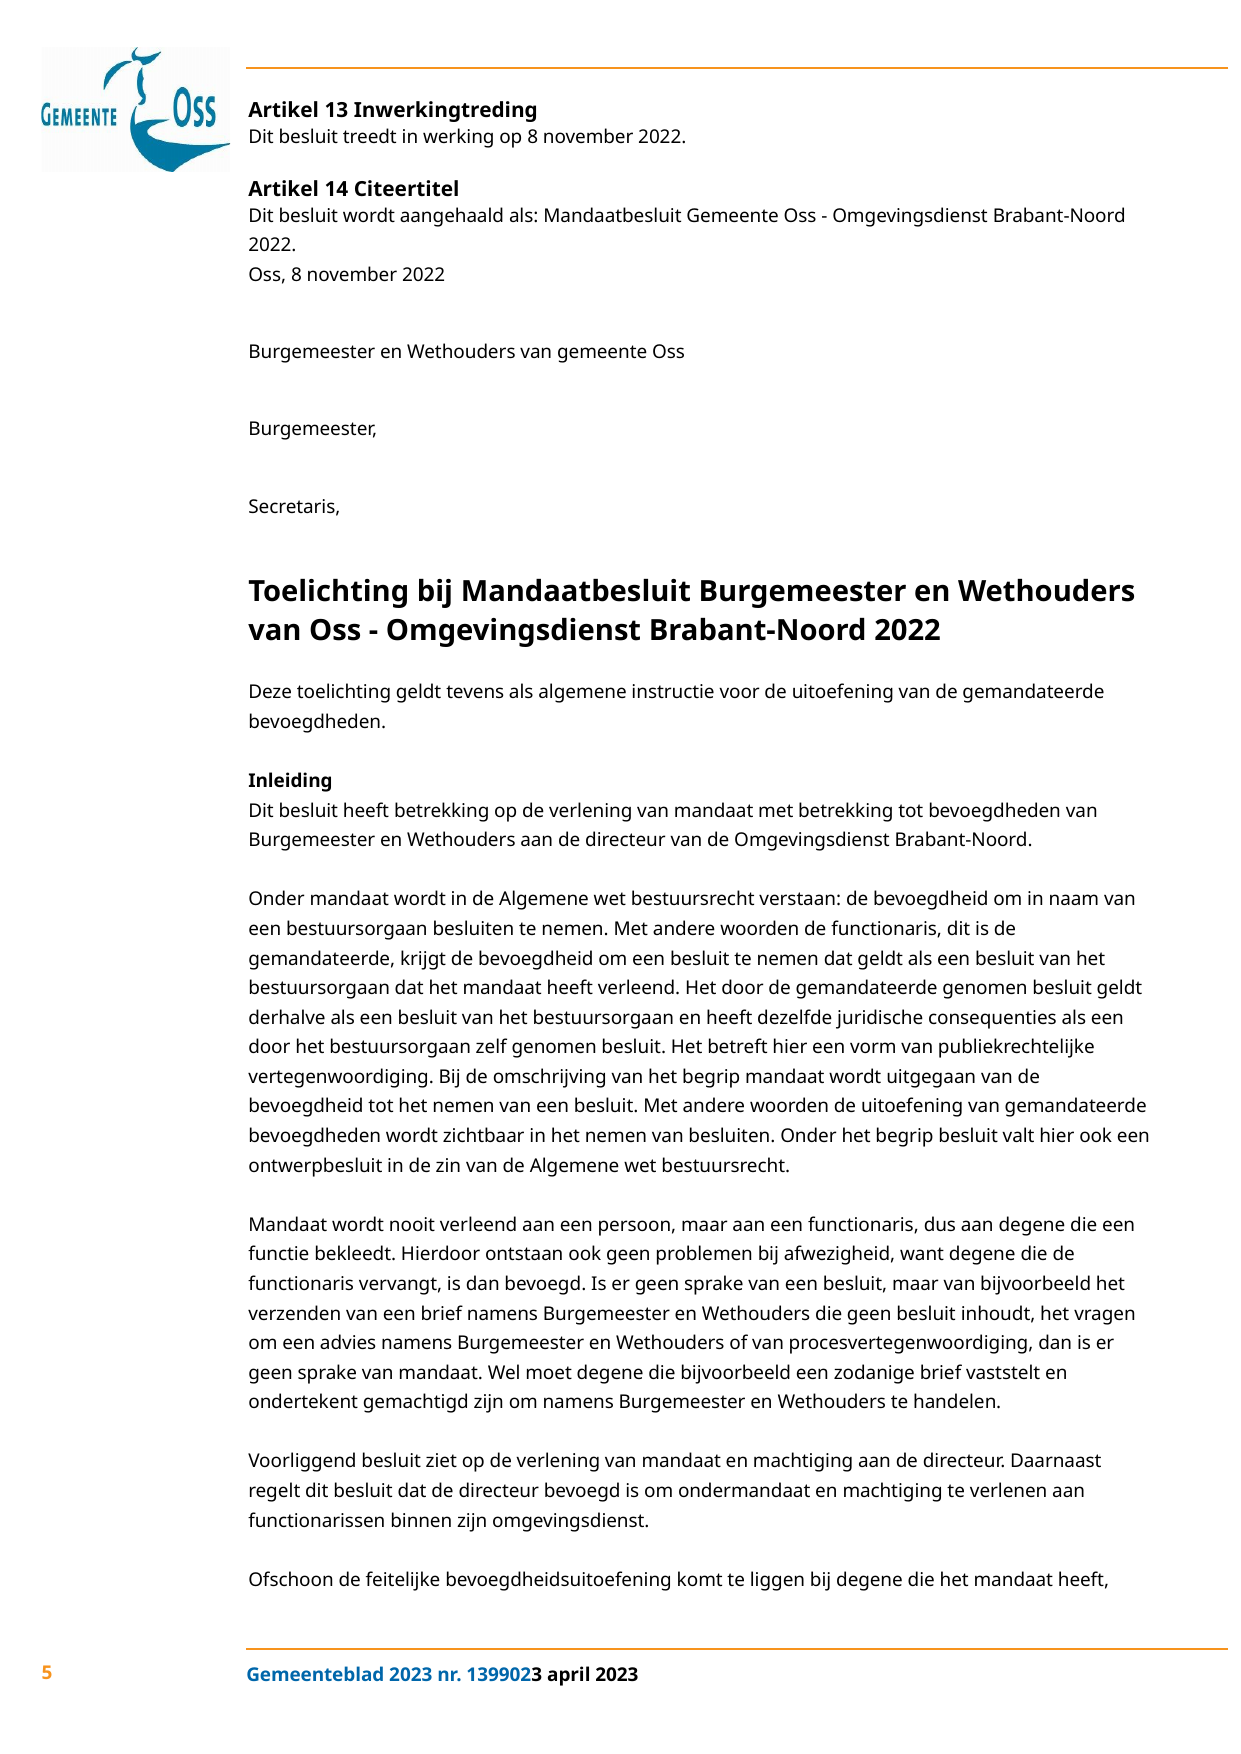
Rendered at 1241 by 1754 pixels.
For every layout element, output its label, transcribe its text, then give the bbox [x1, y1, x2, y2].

text Burgemeester en Wethouders van gemeente Oss [248, 338, 1152, 364]
text Inleiding [248, 767, 1152, 793]
text Dit besluit wordt aangehaald als: Mandaatbesluit Gemeente Oss - Omgevingsdienst Brabant-Noord 2022. [248, 202, 1152, 257]
text Dit besluit heeft betrekking op de verlening van mandaat met betrekking tot bevoegdheden van Burgemeester en Wethouders aan de directeur van de Omgevingsdienst Brabant-Noord. [248, 797, 1152, 852]
text Dit besluit treedt in werking op 8 november 2022. [248, 123, 1152, 149]
text Onder mandaat wordt in de Algemene wet bestuursrecht verstaan: de bevoegdheid om in naam van een bestuursorgaan besluiten te nemen. Met andere woorden de functionaris, dit is de gemandateerde, krijgt de bevoegdheid om een besluit te nemen dat geldt als een besluit van het bestuursorgaan dat het mandaat heeft verleend. Het door de gemandateerde genomen besluit geldt derhalve als een besluit van het bestuursorgaan en heeft dezelfde juridische consequenties als een door het bestuursorgaan zelf genomen besluit. Het betreft hier een vorm van publiekrechtelijke vertegenwoordiging. Bij de omschrijving van het begrip mandaat wordt uitgegaan van de bevoegdheid tot het nemen van een besluit. Met andere woorden de uitoefening van gemandateerde bevoegdheden wordt zichtbaar in het nemen van besluiten. Onder het begrip besluit valt hier ook een ontwerpbesluit in de zin van de Algemene wet bestuursrecht. [248, 886, 1152, 1178]
text Secretaris, [248, 493, 1152, 518]
text Voorliggend besluit ziet op de verlening van mandaat en machtiging aan de directeur. Daarnaast regelt dit besluit dat de directeur bevoegd is om ondermandaat en machtiging te verlenen aan functionarissen binnen zijn omgevingsdienst. [248, 1448, 1152, 1533]
text Artikel 13 Inwerkingtreding [248, 95, 1152, 123]
picture [41, 47, 231, 172]
text Deze toelichting geldt tevens als algemene instructie voor de uitoefening van de gemandateerde bevoegdheden. [248, 678, 1152, 734]
text Ofschoon de feitelijke bevoegdheidsuitoefening komt te liggen bij degene die het mandaat heeft, [248, 1566, 1152, 1592]
text Mandaat wordt nooit verleend aan een persoon, maar aan een functionaris, dus aan degene die een functie bekleedt. Hierdoor ontstaan ook geen problemen bij afwezigheid, want degene die de functionaris vervangt, is dan bevoegd. Is er geen sprake van een besluit, maar van bijvoorbeeld het verzenden van een brief namens Burgemeester en Wethouders die geen besluit inhoudt, het vragen om een advies namens Burgemeester en Wethouders of van procesvertegenwoordiging, dan is er geen sprake van mandaat. Wel moet degene die bijvoorbeeld een zodanige brief vaststelt en ondertekent gemachtigd zijn om namens Burgemeester en Wethouders te handelen. [248, 1211, 1152, 1414]
text Oss, 8 november 2022 [248, 261, 1152, 287]
text Burgemeester, [248, 416, 1152, 441]
text Toelichting bij Mandaatbesluit Burgemeester en Wethouders van Oss - Omgevingsdienst Brabant-Noord 2022 [248, 570, 1152, 649]
text Artikel 14 Citeertitel [248, 174, 1152, 202]
